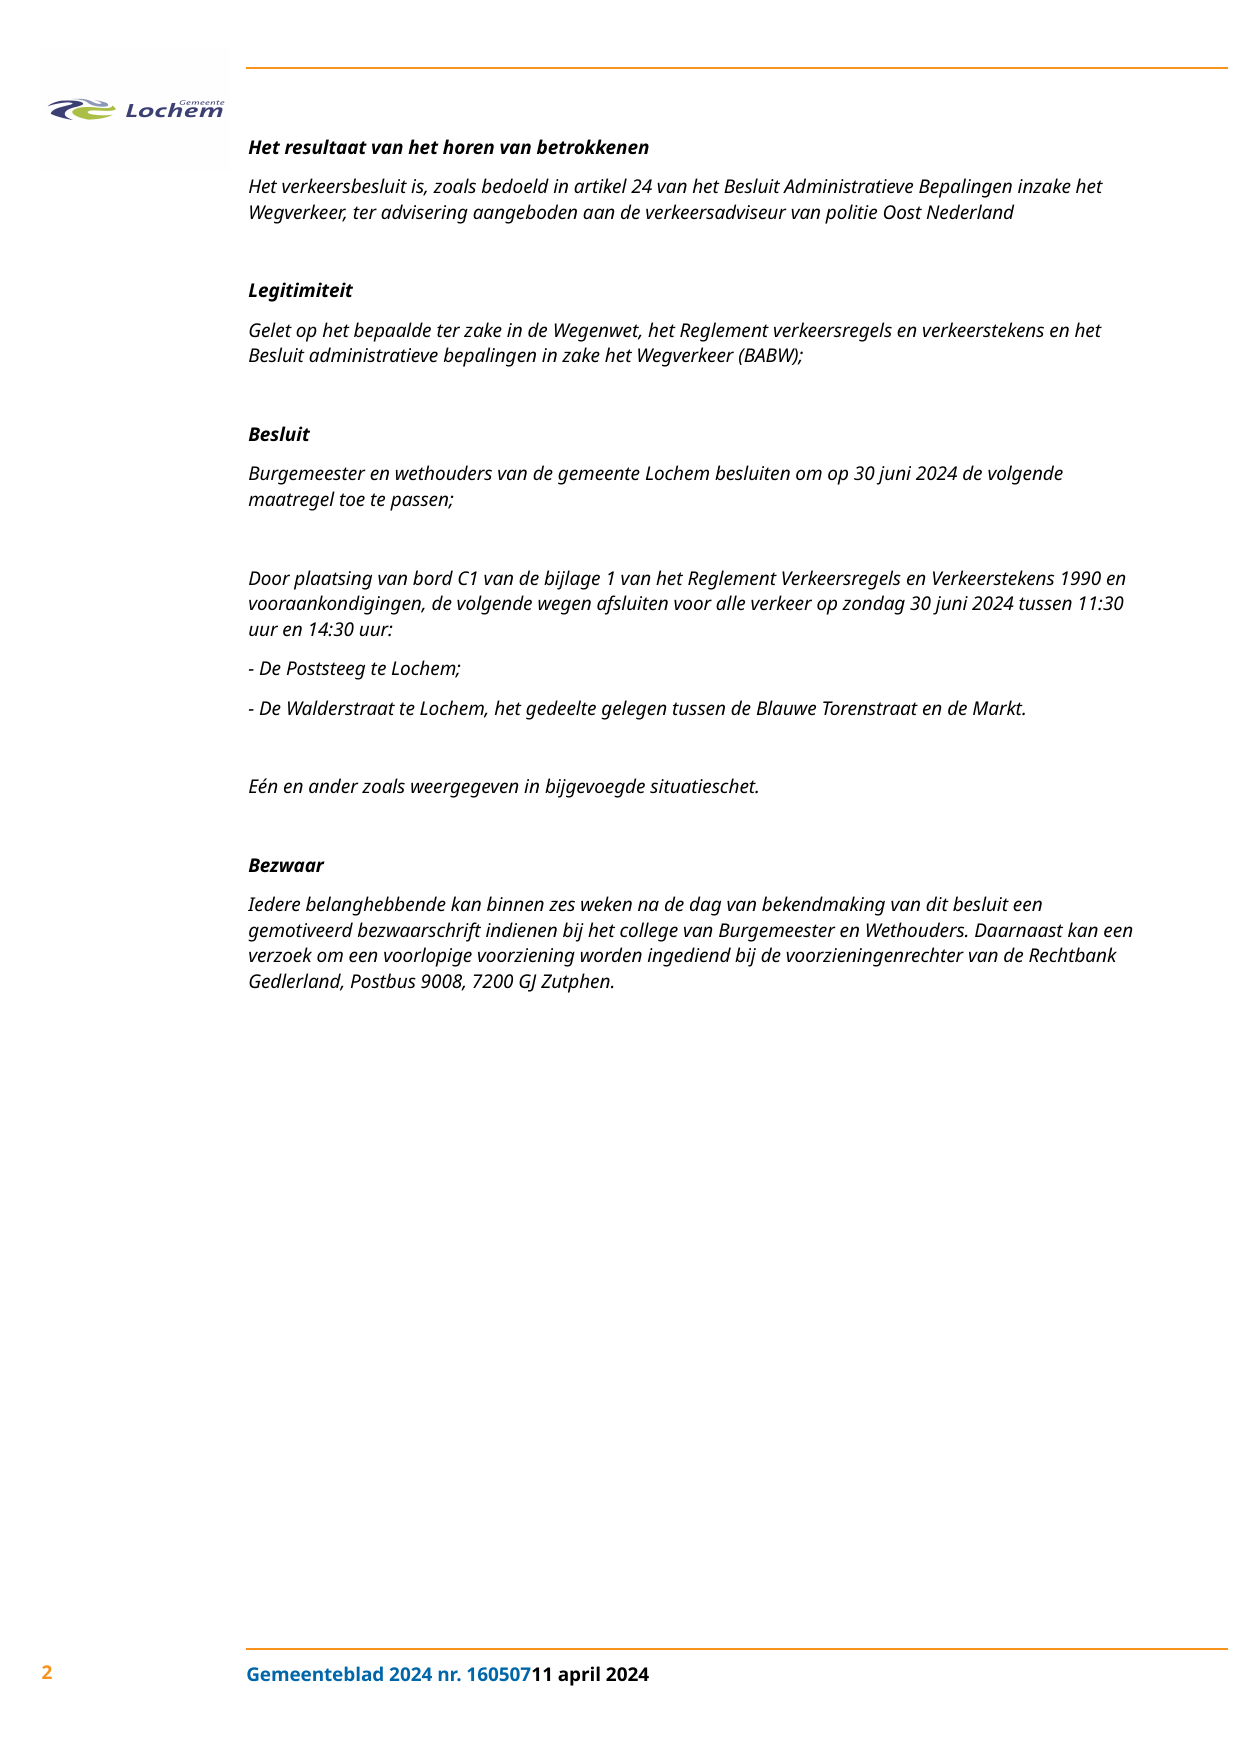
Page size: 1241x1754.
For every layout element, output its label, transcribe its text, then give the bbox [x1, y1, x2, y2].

text Het resultaat van het horen van betrokkenen [248, 134, 1152, 160]
text Bezwaar [248, 852, 1152, 877]
text Besluit [248, 421, 1152, 447]
text Eén en ander zoals weergegeven in bijgevoegde situatieschet. [248, 773, 1152, 799]
text Het verkeersbesluit is, zoals bedoeld in artikel 24 van het Besluit Administratieve Bepalingen inzake het Wegverkeer, ter advisering aangeboden aan de verkeersadviseur van politie Oost Nederland [248, 173, 1152, 225]
text - De Poststeeg te Lochem; [248, 655, 1152, 681]
text Iedere belanghebbende kan binnen zes weken na de dag van bekendmaking van dit besluit een gemotiveerd bezwaarschrift indienen bij het college van Burgemeester en Wethouders. Daarnaast kan een verzoek om een voorlopige voorziening worden ingediend bij de voorzieningenrechter van de Rechtbank Gedlerland, Postbus 9008, 7200 GJ Zutphen. [248, 891, 1152, 994]
text Legitimiteit [248, 278, 1152, 303]
text Gelet op het bepaalde ter zake in de Wegenwet, het Reglement verkeersregels en verkeerstekens en het Besluit administratieve bepalingen in zake het Wegverkeer (BABW); [248, 317, 1152, 368]
text - De Walderstraat te Lochem, het gedeelte gelegen tussen de Blauwe Torenstraat en de Markt. [248, 695, 1152, 720]
picture [41, 47, 231, 172]
text Door plaatsing van bord C1 van de bijlage 1 van het Reglement Verkeersregels en Verkeerstekens 1990 en vooraankondigingen, de volgende wegen afsluiten voor alle verkeer op zondag 30 juni 2024 tussen 11:30 uur en 14:30 uur: [248, 565, 1152, 642]
text Burgemeester en wethouders van de gemeente Lochem besluiten om op 30 juni 2024 de volgende maatregel toe te passen; [248, 460, 1152, 512]
